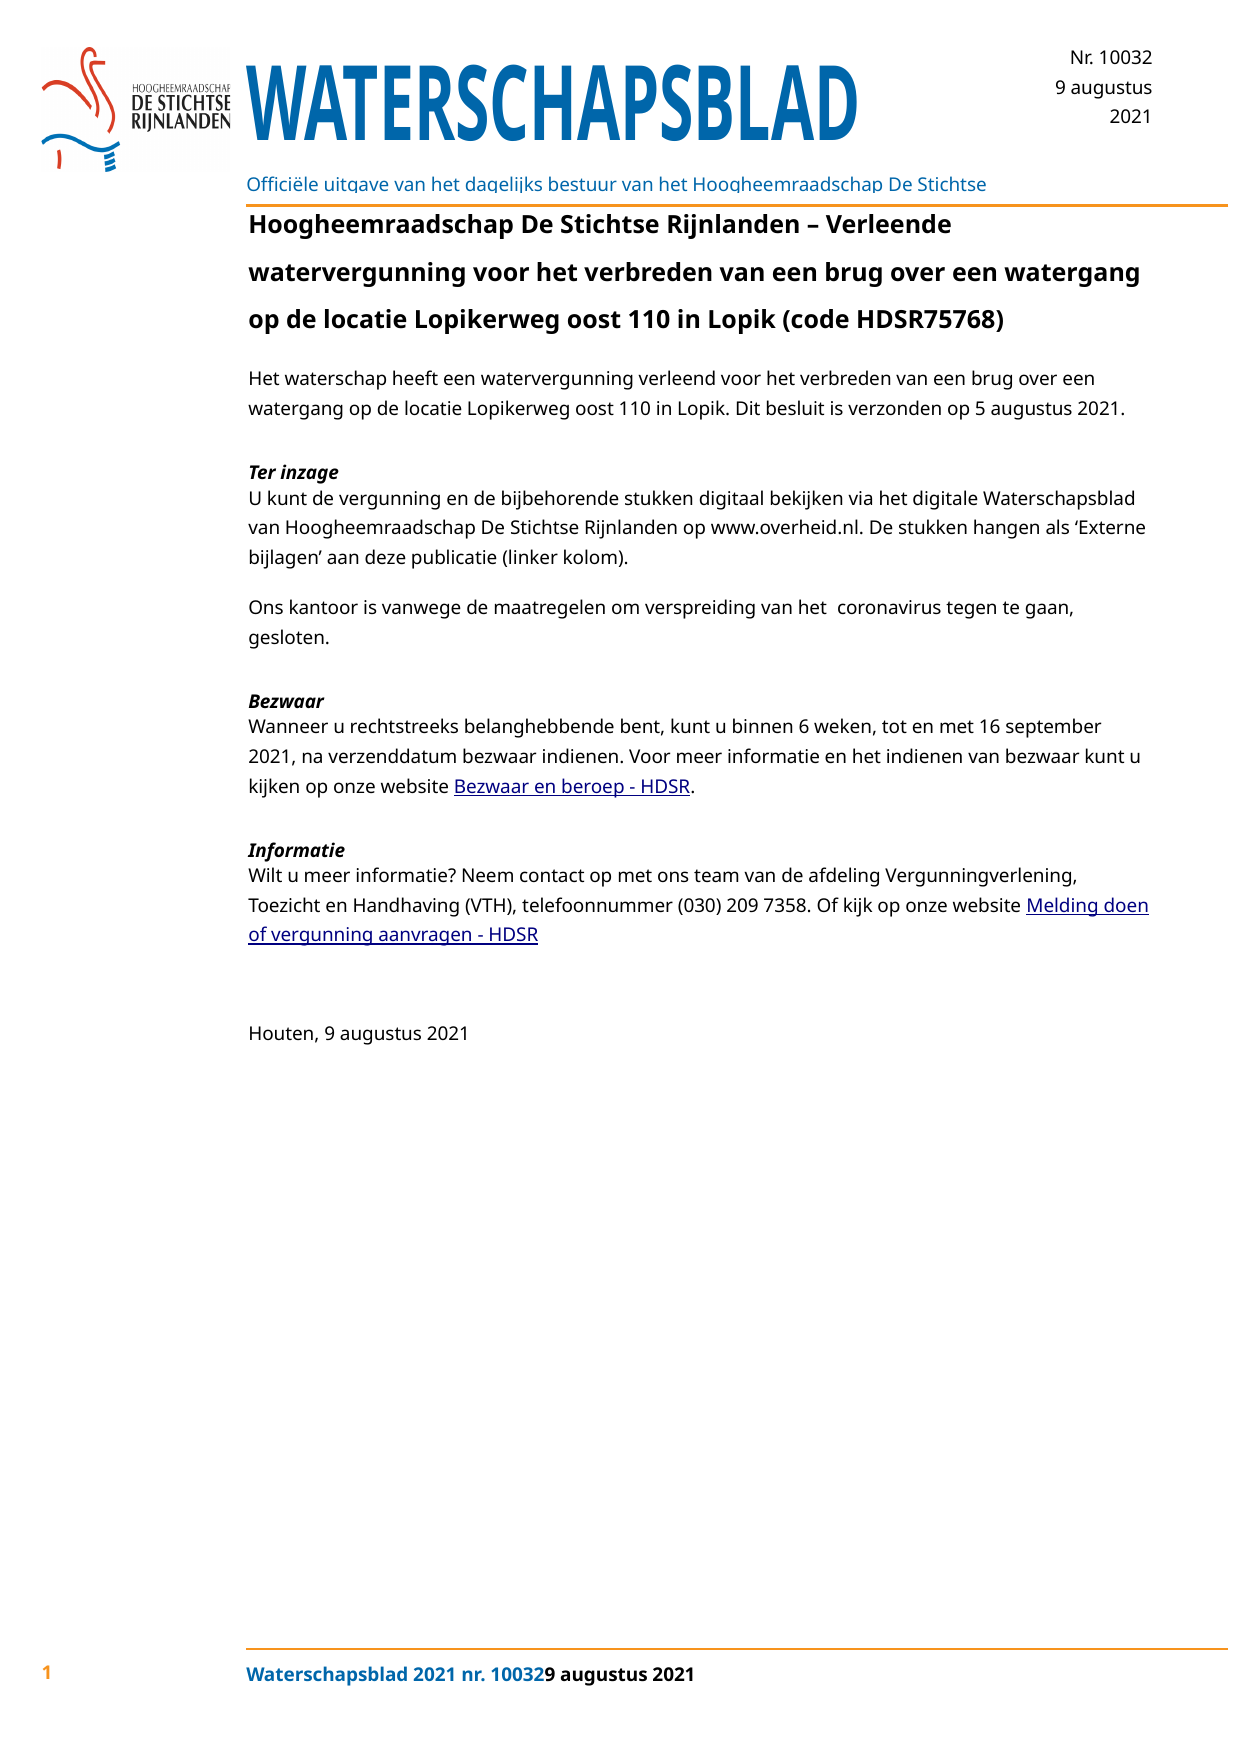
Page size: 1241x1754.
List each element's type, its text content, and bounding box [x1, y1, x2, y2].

picture [41, 47, 231, 172]
text Hoogheemraadschap De Stichtse Rijnlanden – Verleende watervergunning voor het verbreden van een brug over een watergang op de locatie Lopikerweg oost 110 in Lopik (code HDSR75768) [248, 207, 1152, 336]
text U kunt de vergunning en de bijbehorende stukken digitaal bekijken via het digitale Waterschapsblad van Hoogheemraadschap De Stichtse Rijnlanden op www.overheid.nl. De stukken hangen als ‘Externe bijlagen’ aan deze publicatie (linker kolom). [248, 485, 1152, 570]
text Houten, 9 augustus 2021 [248, 1020, 1152, 1046]
text Bezwaar [248, 688, 1152, 714]
text Informatie [248, 837, 1152, 862]
text Wanneer u rechtstreeks belanghebbende bent, kunt u binnen 6 weken, tot en met 16 september 2021, na verzenddatum bezwaar indienen. Voor meer informatie en het indienen van bezwaar kunt u kijken op onze website Bezwaar en beroep - HDSR. [248, 714, 1152, 798]
text Ons kantoor is vanwege de maatregelen om verspreiding van het coronavirus tegen te gaan, gesloten. [248, 594, 1152, 650]
text Wilt u meer informatie? Neem contact op met ons team van de afdeling Vergunningverlening, Toezicht en Handhaving (VTH), telefoonnummer (030) 209 7358. Of kijk op onze website Melding doen of vergunning aanvragen - HDSR [248, 862, 1152, 947]
text Het waterschap heeft een watervergunning verleend voor het verbreden van een brug over een watergang op de locatie Lopikerweg oost 110 in Lopik. Dit besluit is verzonden op 5 augustus 2021. [248, 366, 1152, 421]
text Ter inzage [248, 459, 1152, 485]
